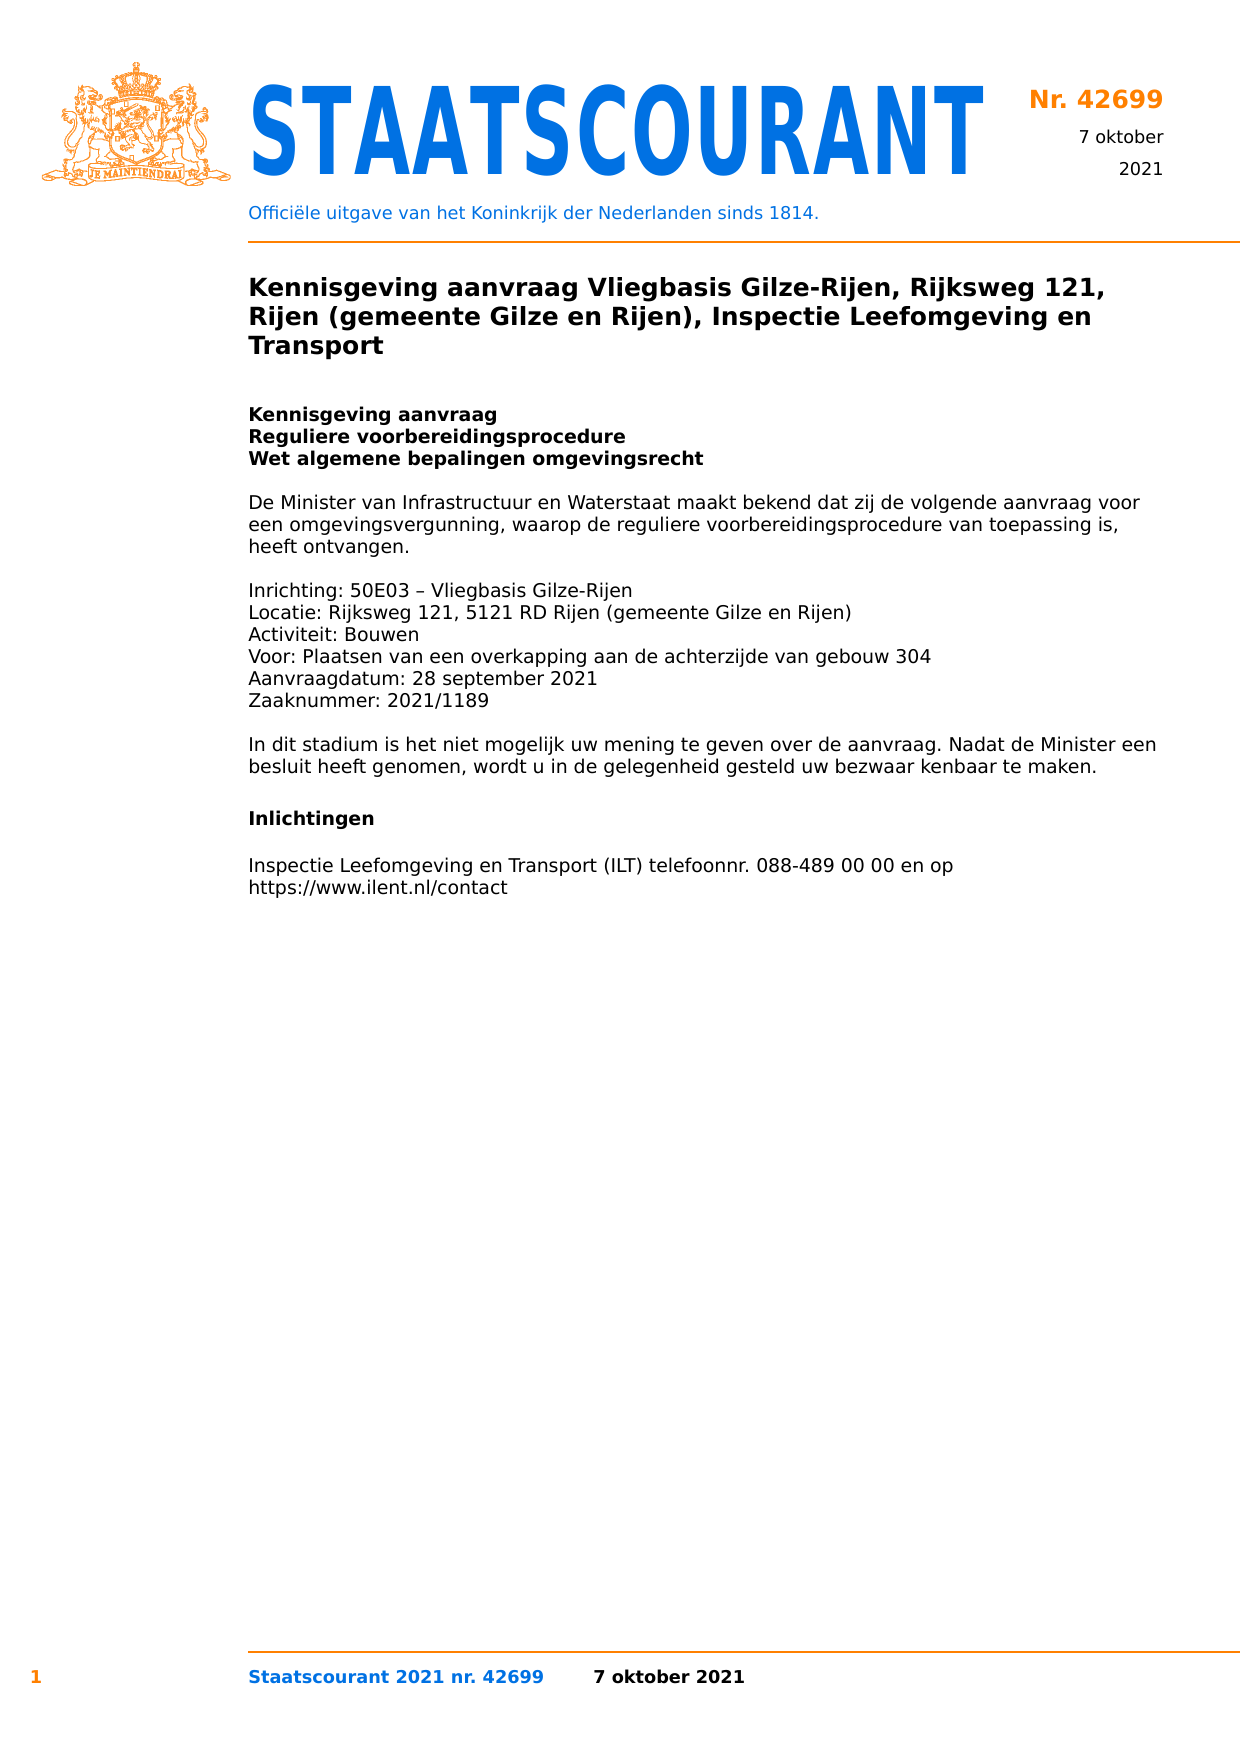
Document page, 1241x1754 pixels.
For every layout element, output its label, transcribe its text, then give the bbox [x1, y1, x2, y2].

table_cell 2021 [998, 153, 1240, 203]
text Voor: Plaatsen van een overkapping aan de achterzijde van gebouw 304 [248, 646, 1163, 668]
text De Minister van Infrastructuur en Waterstaat maakt bekend dat zij de volgende aanvraag voor een omgevingsvergunning, waarop de reguliere voorbereidingsprocedure van toepassing is, heeft ontvangen. [248, 492, 1163, 558]
text Activiteit: Bouwen [248, 624, 1163, 646]
text Kennisgeving aanvraag [248, 404, 1163, 426]
table_header Nr. 42699 [998, 62, 1240, 121]
text Zaaknummer: 2021/1189 [248, 690, 1163, 712]
text Inrichting: 50E03 – Vliegbasis Gilze-Rijen [248, 580, 1163, 602]
text Locatie: Rijksweg 121, 5121 RD Rijen (gemeente Gilze en Rijen) [248, 602, 1163, 624]
text In dit stadium is het niet mogelijk uw mening te geven over de aanvraag. Nadat de Minister een besluit heeft genomen, wordt u in de gelegenheid gesteld uw bezwaar kenbaar te maken. [248, 734, 1163, 778]
table_header [25, 62, 248, 241]
subtitle Inlichtingen [248, 808, 1163, 829]
table_cell 7 oktober [998, 121, 1240, 153]
subtitle Kennisgeving aanvraag Vliegbasis Gilze-Rijen, Rijksweg 121, Rijen (gemeente Gilze en Rijen), Inspectie Leefomgeving en Transport [248, 273, 1163, 361]
text Aanvraagdatum: 28 september 2021 [248, 668, 1163, 690]
text Reguliere voorbereidingsprocedure [248, 426, 1163, 448]
table_cell Officiële uitgave van het Koninkrijk der Nederlanden sinds 1814. [248, 203, 1240, 241]
text Inspectie Leefomgeving en Transport (ILT) telefoonnr. 088-489 00 00 en op https://www.ilent.nl/contact [248, 854, 1163, 898]
text Wet algemene bepalingen omgevingsrecht [248, 448, 1163, 470]
picture [41, 62, 231, 186]
table_header STAATSCOURANT [248, 62, 998, 203]
